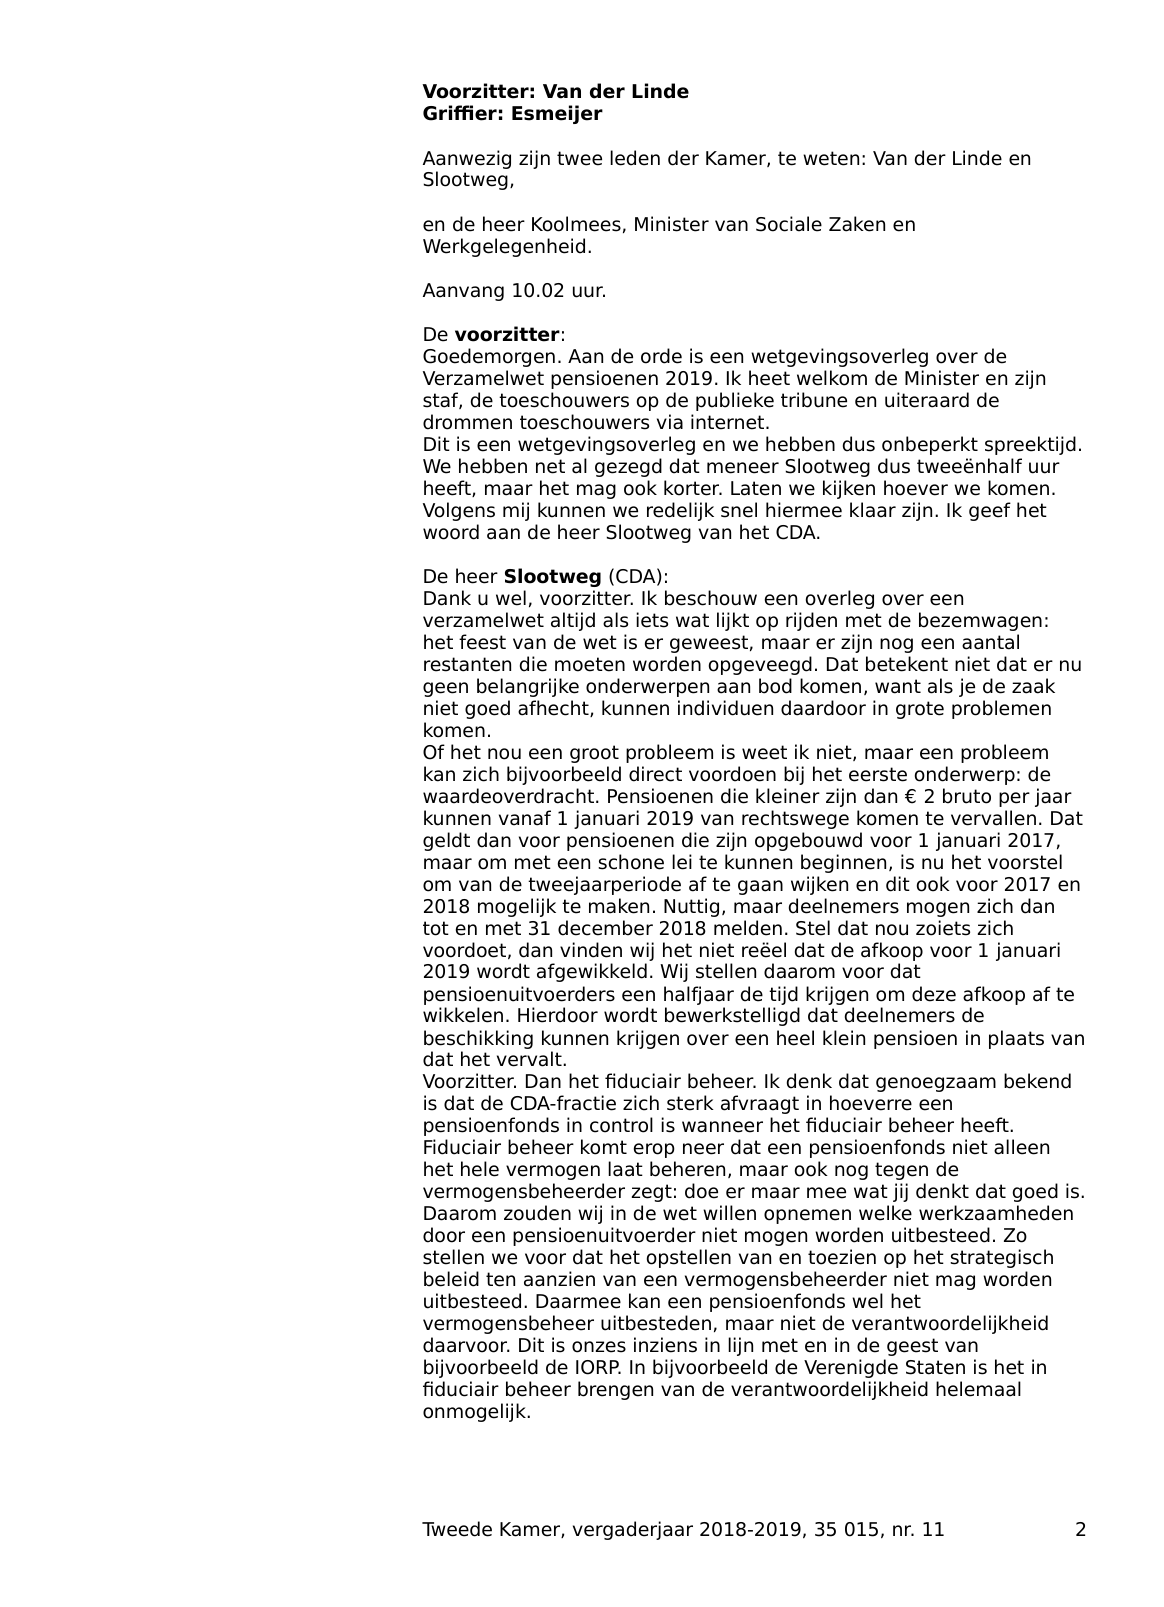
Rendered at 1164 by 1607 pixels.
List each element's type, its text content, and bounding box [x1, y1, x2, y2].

text Voorzitter. Dan het fiduciair beheer. Ik denk dat genoegzaam bekend is dat de CDA-fractie zich sterk afvraagt in hoeverre een pensioenfonds in control is wanneer het fiduciair beheer heeft. Fiduciair beheer komt erop neer dat een pensioenfonds niet alleen het hele vermogen laat beheren, maar ook nog tegen de vermogensbeheerder zegt: doe er maar mee wat jij denkt dat goed is. Daarom zouden wij in de wet willen opnemen welke werkzaamheden door een pensioenuitvoerder niet mogen worden uitbesteed. Zo stellen we voor dat het opstellen van en toezien op het strategisch beleid ten aanzien van een vermogensbeheerder niet mag worden uitbesteed. Daarmee kan een pensioenfonds wel het vermogensbeheer uitbesteden, maar niet de verantwoordelijkheid daarvoor. Dit is onzes inziens in lijn met en in de geest van bijvoorbeeld de IORP. In bijvoorbeeld de Verenigde Staten is het in fiduciair beheer brengen van de verantwoordelijkheid helemaal onmogelijk. [422, 1071, 1087, 1423]
text Griffier: Esmeijer [422, 103, 1087, 125]
text en de heer Koolmees, Minister van Sociale Zaken en Werkgelegenheid. [422, 213, 1087, 257]
text Of het nou een groot probleem is weet ik niet, maar een probleem kan zich bijvoorbeeld direct voordoen bij het eerste onderwerp: de waardeoverdracht. Pensioenen die kleiner zijn dan € 2 bruto per jaar kunnen vanaf 1 januari 2019 van rechtswege komen te vervallen. Dat geldt dan voor pensioenen die zijn opgebouwd voor 1 januari 2017, maar om met een schone lei te kunnen beginnen, is nu het voorstel om van de tweejaarperiode af te gaan wijken en dit ook voor 2017 en 2018 mogelijk te maken. Nuttig, maar deelnemers mogen zich dan tot en met 31 december 2018 melden. Stel dat nou zoiets zich voordoet, dan vinden wij het niet reëel dat de afkoop voor 1 januari 2019 wordt afgewikkeld. Wij stellen daarom voor dat pensioenuitvoerders een halfjaar de tijd krijgen om deze afkoop af te wikkelen. Hierdoor wordt bewerkstelligd dat deelnemers de beschikking kunnen krijgen over een heel klein pensioen in plaats van dat het vervalt. [422, 742, 1087, 1071]
text Aanvang 10.02 uur. [422, 280, 1087, 302]
text De heer Slootweg (CDA): [422, 566, 1087, 588]
text Dit is een wetgevingsoverleg en we hebben dus onbeperkt spreektijd. We hebben net al gezegd dat meneer Slootweg dus tweeënhalf uur heeft, maar het mag ook korter. Laten we kijken hoever we komen. Volgens mij kunnen we redelijk snel hiermee klaar zijn. Ik geef het woord aan de heer Slootweg van het CDA. [422, 434, 1087, 544]
text Dank u wel, voorzitter. Ik beschouw een overleg over een verzamelwet altijd als iets wat lijkt op rijden met de bezemwagen: het feest van de wet is er geweest, maar er zijn nog een aantal restanten die moeten worden opgeveegd. Dat betekent niet dat er nu geen belangrijke onderwerpen aan bod komen, want als je de zaak niet goed afhecht, kunnen individuen daardoor in grote problemen komen. [422, 588, 1087, 742]
text Voorzitter: Van der Linde [422, 81, 1087, 103]
text De voorzitter: [422, 324, 1087, 346]
text Goedemorgen. Aan de orde is een wetgevingsoverleg over de Verzamelwet pensioenen 2019. Ik heet welkom de Minister en zijn staf, de toeschouwers op de publieke tribune en uiteraard de drommen toeschouwers via internet. [422, 346, 1087, 434]
text Aanwezig zijn twee leden der Kamer, te weten: Van der Linde en Slootweg, [422, 147, 1087, 191]
